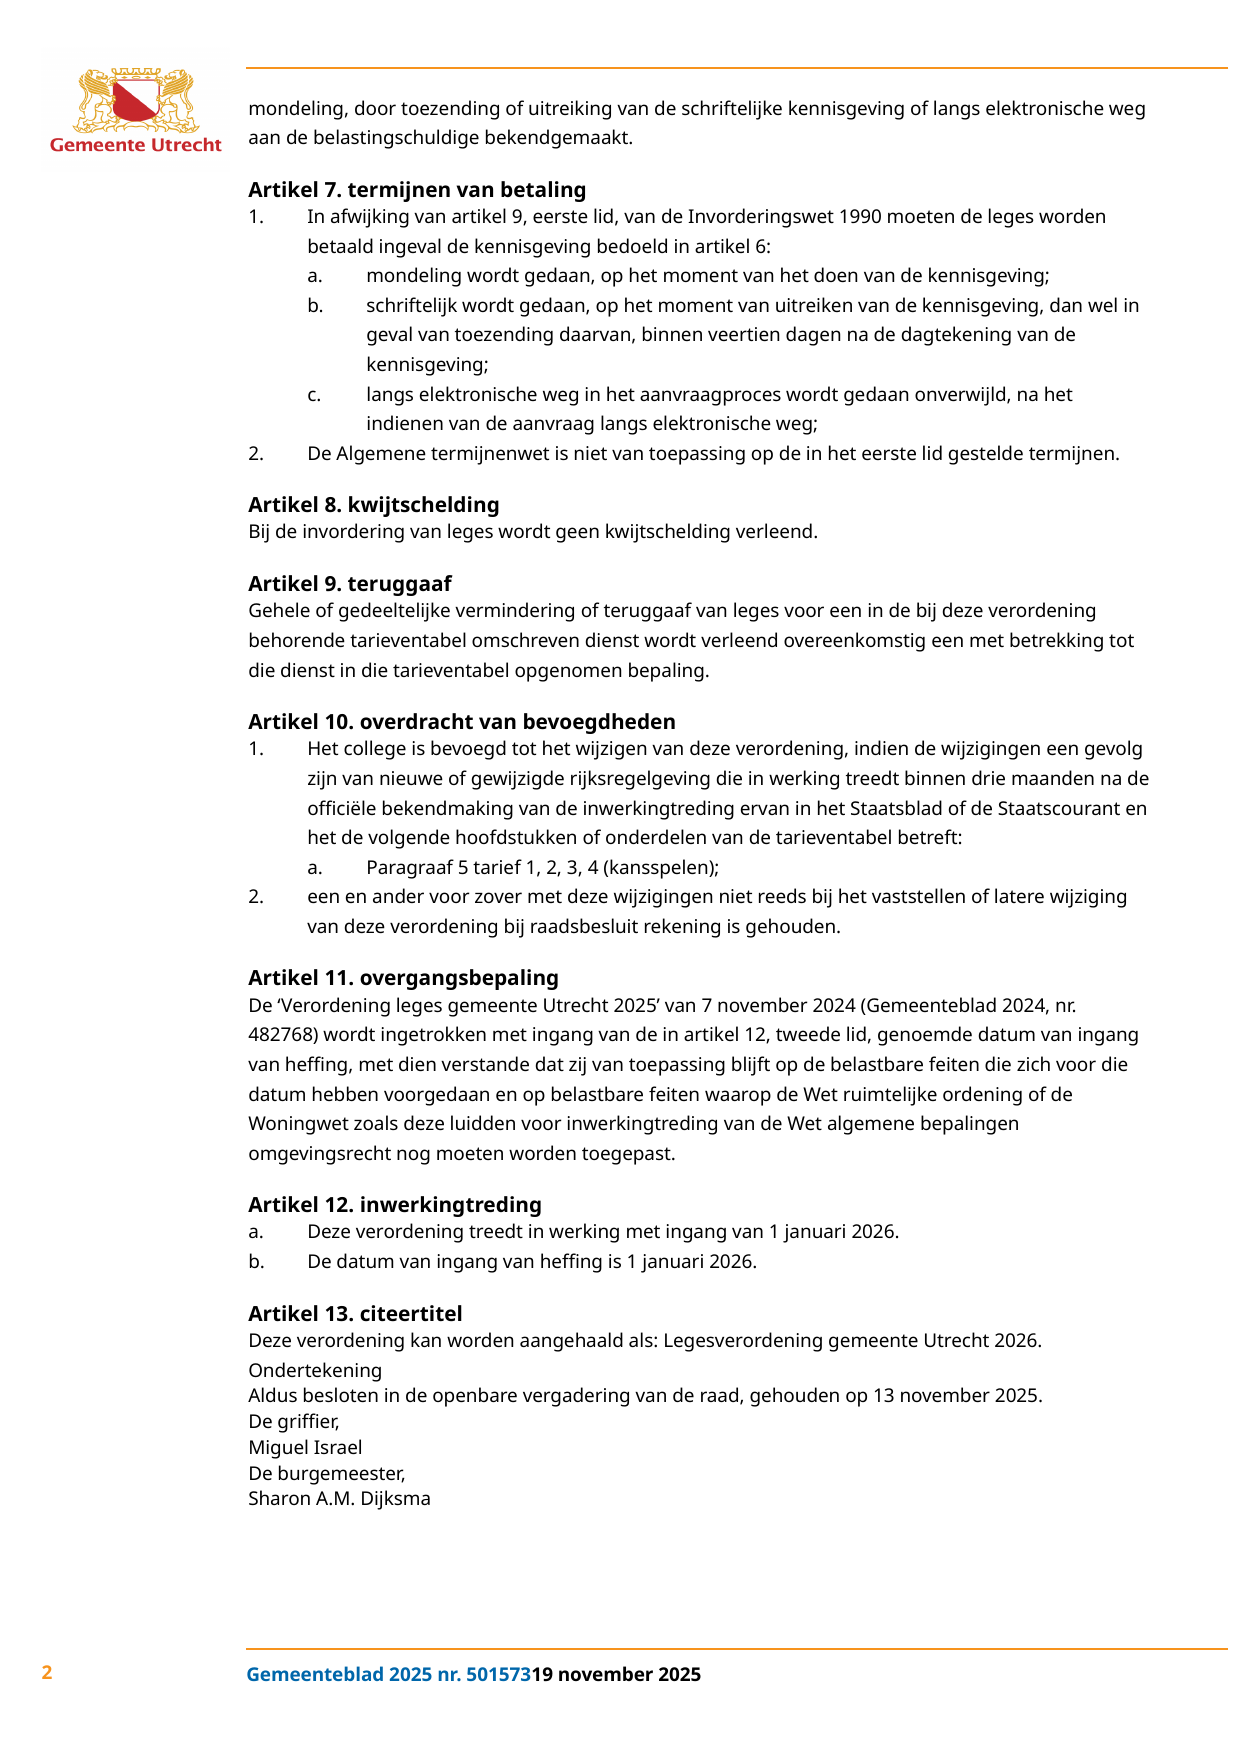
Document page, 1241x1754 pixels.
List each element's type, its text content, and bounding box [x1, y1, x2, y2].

text De griffier, [248, 1408, 1152, 1434]
picture [41, 47, 231, 172]
list Het college is bevoegd tot het wijzigen van deze verordening, indien de wijzigingen een gevolg zijn van nieuwe of gewijzigde rijksregelgeving die in werking treedt binnen drie maanden na de officiële bekendmaking van de inwerkingtreding ervan in het Staatsblad of de Staatscourant en het de volgende hoofdstukken of onderdelen van de tarieventabel betreft: [248, 736, 1152, 850]
text Ondertekening [248, 1357, 1152, 1382]
text Deze verordening kan worden aangehaald als: Legesverordening gemeente Utrecht 2026. [248, 1327, 1152, 1353]
text Artikel 8. kwijtschelding [248, 490, 1152, 519]
list De datum van ingang van heffing is 1 januari 2026. [248, 1248, 1152, 1274]
text Sharon A.M. Dijksma [248, 1485, 1152, 1511]
text De burgemeester, [248, 1460, 1152, 1485]
list De Algemene termijnenwet is niet van toepassing op de in het eerste lid gestelde termijnen. [248, 440, 1152, 466]
list een en ander voor zover met deze wijzigingen niet reeds bij het vaststellen of latere wijziging van deze verordening bij raadsbesluit rekening is gehouden. [248, 883, 1152, 939]
list mondeling wordt gedaan, op het moment van het doen van de kennisgeving; [307, 262, 1152, 288]
list schriftelijk wordt gedaan, op het moment van uitreiken van de kennisgeving, dan wel in geval van toezending daarvan, binnen veertien dagen na de dagtekening van de kennisgeving; [307, 292, 1152, 377]
list Deze verordening treedt in werking met ingang van 1 januari 2026. [248, 1219, 1152, 1244]
text Artikel 13. citeertitel [248, 1299, 1152, 1327]
text Artikel 7. termijnen van betaling [248, 175, 1152, 203]
text Artikel 12. inwerkingtreding [248, 1190, 1152, 1219]
text Artikel 11. overgangsbepaling [248, 963, 1152, 992]
text Miguel Israel [248, 1434, 1152, 1460]
text mondeling, door toezending of uitreiking van de schriftelijke kennisgeving of langs elektronische weg aan de belastingschuldige bekendgemaakt. [248, 95, 1152, 150]
list In afwijking van artikel 9, eerste lid, van de Invorderingswet 1990 moeten de leges worden betaald ingeval de kennisgeving bedoeld in artikel 6: [248, 203, 1152, 258]
text Artikel 9. teruggaaf [248, 569, 1152, 598]
text Gehele of gedeeltelijke vermindering of teruggaaf van leges voor een in de bij deze verordening behorende tarieventabel omschreven dienst wordt verleend overeenkomstig een met betrekking tot die dienst in die tarieventabel opgenomen bepaling. [248, 598, 1152, 682]
text De ‘Verordening leges gemeente Utrecht 2025’ van 7 november 2024 (Gemeenteblad 2024, nr. 482768) wordt ingetrokken met ingang van de in artikel 12, tweede lid, genoemde datum van ingang van heffing, met dien verstande dat zij van toepassing blijft op de belastbare feiten die zich voor die datum hebben voorgedaan en op belastbare feiten waarop de Wet ruimtelijke ordening of de Woningwet zoals deze luidden voor inwerkingtreding van de Wet algemene bepalingen omgevingsrecht nog moeten worden toegepast. [248, 992, 1152, 1166]
list langs elektronische weg in het aanvraagproces wordt gedaan onverwijld, na het indienen van de aanvraag langs elektronische weg; [307, 381, 1152, 436]
text Artikel 10. overdracht van bevoegdheden [248, 707, 1152, 736]
text Bij de invordering van leges wordt geen kwijtschelding verleend. [248, 519, 1152, 544]
text Aldus besloten in de openbare vergadering van de raad, gehouden op 13 november 2025. [248, 1382, 1152, 1408]
list Paragraaf 5 tarief 1, 2, 3, 4 (kansspelen); [307, 854, 1152, 880]
